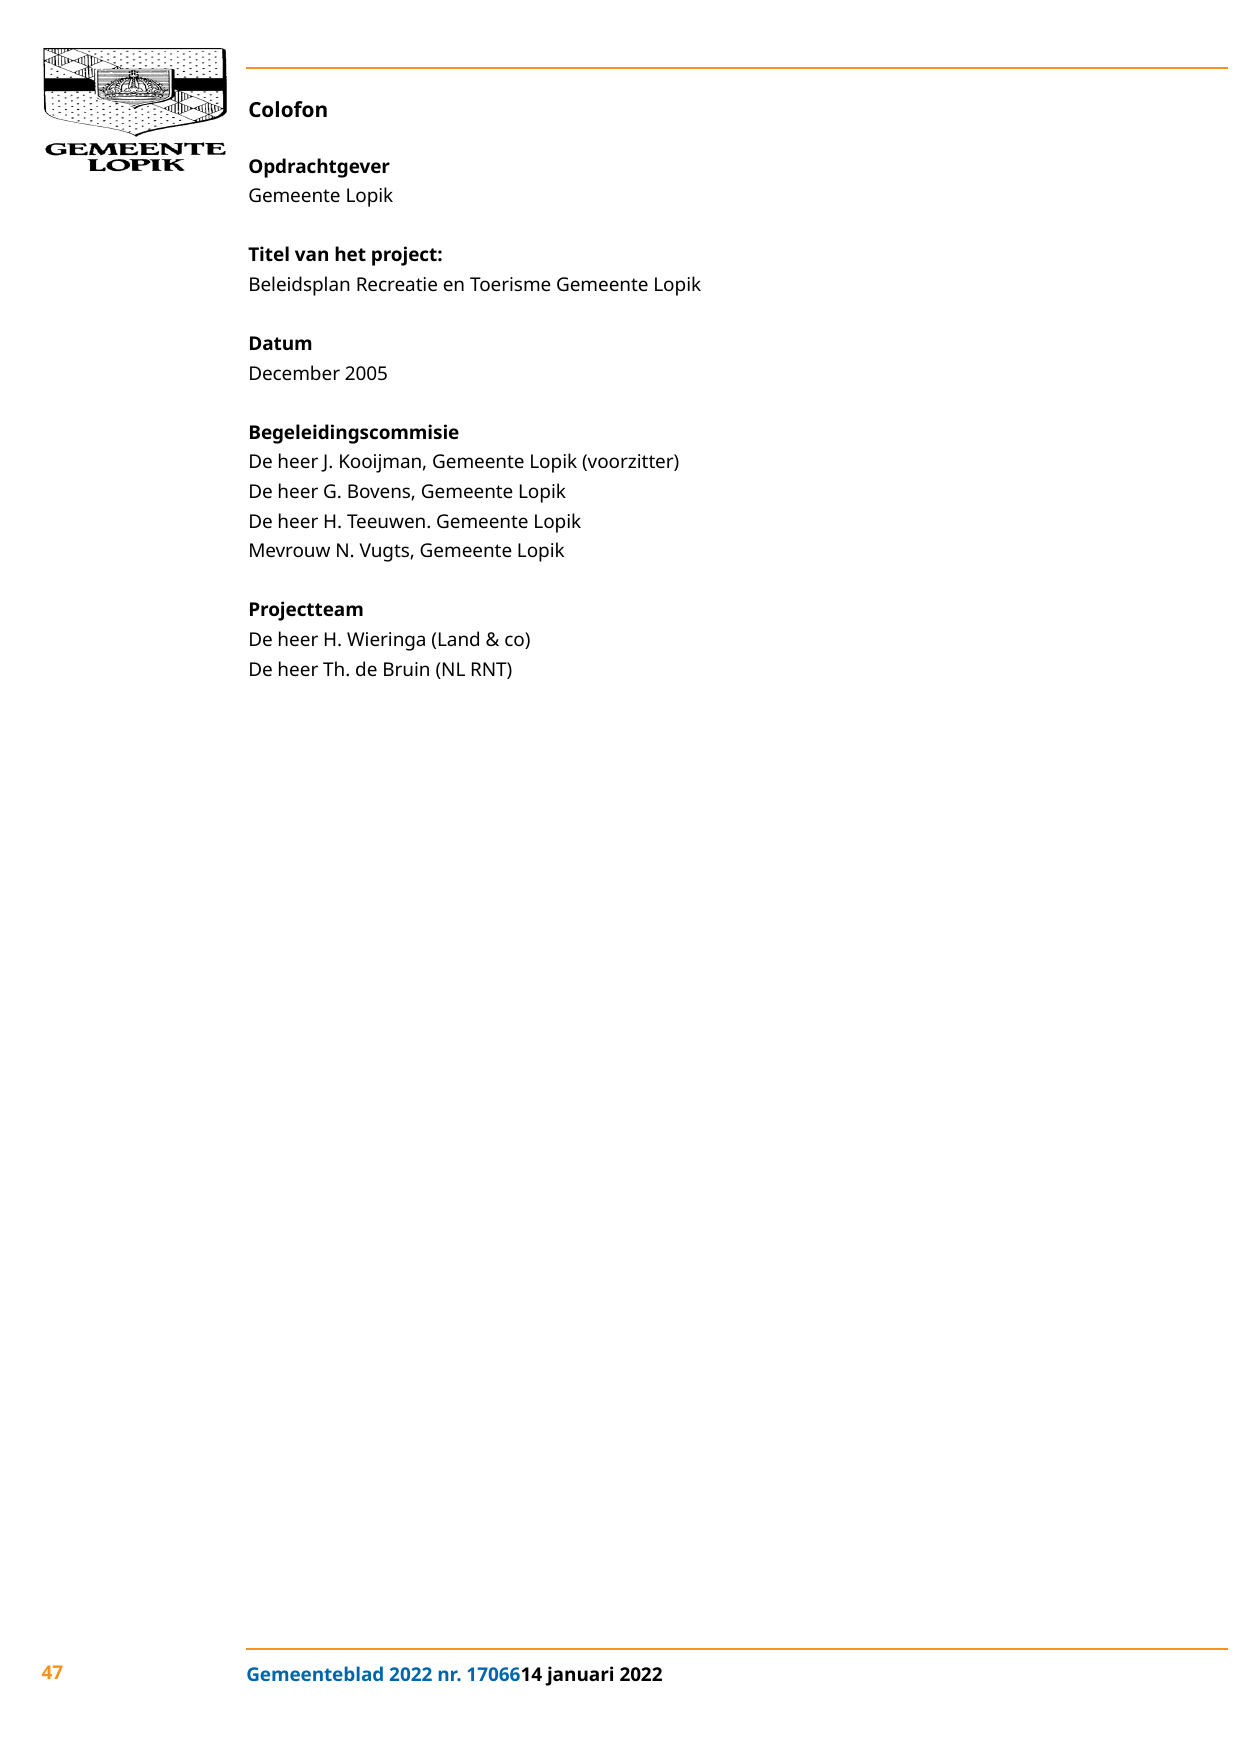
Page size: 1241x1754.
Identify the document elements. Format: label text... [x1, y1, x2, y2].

text De heer H. Teeuwen. Gemeente Lopik [248, 508, 1152, 534]
text De heer G. Bovens, Gemeente Lopik [248, 478, 1152, 504]
text Colofon [248, 95, 1152, 123]
text December 2005 [248, 360, 1152, 386]
picture [41, 47, 231, 172]
text Beleidsplan Recreatie en Toerisme Gemeente Lopik [248, 271, 1152, 297]
text Gemeente Lopik [248, 182, 1152, 208]
text De heer Th. de Bruin (NL RNT) [248, 656, 1152, 682]
text De heer J. Kooijman, Gemeente Lopik (voorzitter) [248, 449, 1152, 474]
text Titel van het project: [248, 242, 1152, 267]
text Begeleidingscommisie [248, 419, 1152, 445]
text Opdrachtgever [248, 153, 1152, 179]
text De heer H. Wieringa (Land & co) [248, 626, 1152, 652]
text Projectteam [248, 597, 1152, 622]
text Datum [248, 330, 1152, 356]
text Mevrouw N. Vugts, Gemeente Lopik [248, 537, 1152, 563]
